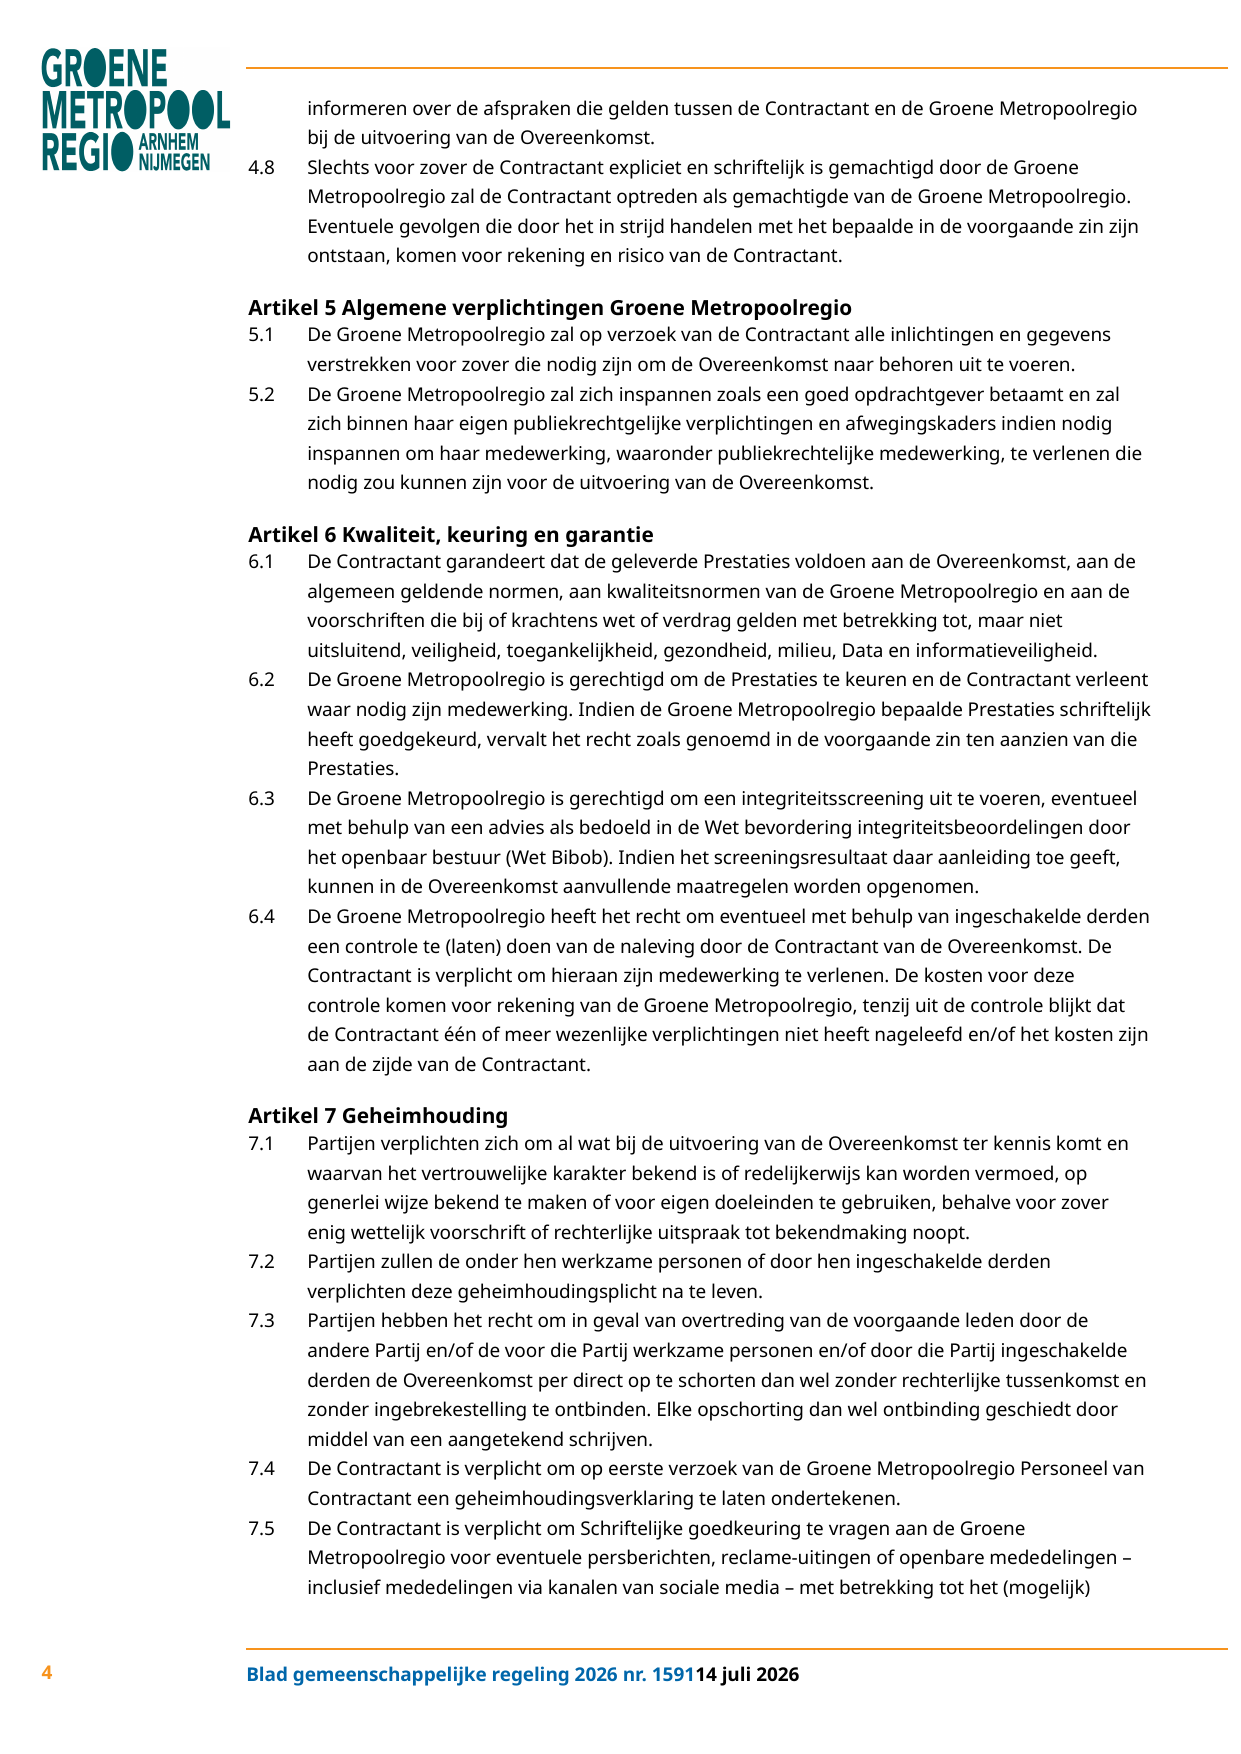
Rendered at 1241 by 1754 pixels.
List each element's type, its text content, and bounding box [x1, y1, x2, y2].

list informeren over de afspraken die gelden tussen de Contractant en de Groene Metropoolregio bij de uitvoering van de Overeenkomst. [248, 95, 1152, 150]
list De Groene Metropoolregio is gerechtigd om de Prestaties te keuren en de Contractant verleent waar nodig zijn medewerking. Indien de Groene Metropoolregio bepaalde Prestaties schriftelijk heeft goedgekeurd, vervalt het recht zoals genoemd in de voorgaande zin ten aanzien van die Prestaties. [248, 667, 1152, 781]
list De Contractant is verplicht om Schriftelijke goedkeuring te vragen aan de Groene Metropoolregio voor eventuele persberichten, reclame-uitingen of openbare mededelingen – inclusief mededelingen via kanalen van sociale media – met betrekking tot het (mogelijk) [248, 1515, 1152, 1599]
list Partijen hebben het recht om in geval van overtreding van de voorgaande leden door de andere Partij en/of de voor die Partij werkzame personen en/of door die Partij ingeschakelde derden de Overeenkomst per direct op te schorten dan wel zonder rechterlijke tussenkomst en zonder ingebrekestelling te ontbinden. Elke opschorting dan wel ontbinding geschiedt door middel van een aangetekend schrijven. [248, 1308, 1152, 1452]
picture [41, 47, 231, 172]
list De Groene Metropoolregio zal op verzoek van de Contractant alle inlichtingen en gegevens verstrekken voor zover die nodig zijn om de Overeenkomst naar behoren uit te voeren. [248, 322, 1152, 377]
text Artikel 7 Geheimhouding [248, 1102, 1152, 1130]
list Partijen verplichten zich om al wat bij de uitvoering van de Overeenkomst ter kennis komt en waarvan het vertrouwelijke karakter bekend is of redelijkerwijs kan worden vermoed, op generlei wijze bekend te maken of voor eigen doeleinden te gebruiken, behalve voor zover enig wettelijk voorschrift of rechterlijke uitspraak tot bekendmaking noopt. [248, 1130, 1152, 1244]
list Slechts voor zover de Contractant expliciet en schriftelijk is gemachtigd door de Groene Metropoolregio zal de Contractant optreden als gemachtigde van de Groene Metropoolregio. Eventuele gevolgen die door het in strijd handelen met het bepaalde in de voorgaande zin zijn ontstaan, komen voor rekening en risico van de Contractant. [248, 154, 1152, 268]
text Artikel 6 Kwaliteit, keuring en garantie [248, 520, 1152, 548]
list De Groene Metropoolregio zal zich inspannen zoals een goed opdrachtgever betaamt en zal zich binnen haar eigen publiekrechtgelijke verplichtingen en afwegingskaders indien nodig inspannen om haar medewerking, waaronder publiekrechtelijke medewerking, te verlenen die nodig zou kunnen zijn voor de uitvoering van de Overeenkomst. [248, 381, 1152, 495]
list De Groene Metropoolregio heeft het recht om eventueel met behulp van ingeschakelde derden een controle te (laten) doen van de naleving door de Contractant van de Overeenkomst. De Contractant is verplicht om hieraan zijn medewerking te verlenen. De kosten voor deze controle komen voor rekening van de Groene Metropoolregio, tenzij uit de controle blijkt dat de Contractant één of meer wezenlijke verplichtingen niet heeft nageleefd en/of het kosten zijn aan de zijde van de Contractant. [248, 903, 1152, 1077]
list De Contractant is verplicht om op eerste verzoek van de Groene Metropoolregio Personeel van Contractant een geheimhoudingsverklaring te laten ondertekenen. [248, 1456, 1152, 1511]
text Artikel 5 Algemene verplichtingen Groene Metropoolregio [248, 293, 1152, 322]
list Partijen zullen de onder hen werkzame personen of door hen ingeschakelde derden verplichten deze geheimhoudingsplicht na te leven. [248, 1248, 1152, 1304]
list De Groene Metropoolregio is gerechtigd om een integriteitsscreening uit te voeren, eventueel met behulp van een advies als bedoeld in de Wet bevordering integriteitsbeoordelingen door het openbaar bestuur (Wet Bibob). Indien het screeningsresultaat daar aanleiding toe geeft, kunnen in de Overeenkomst aanvullende maatregelen worden opgenomen. [248, 785, 1152, 899]
list De Contractant garandeert dat de geleverde Prestaties voldoen aan de Overeenkomst, aan de algemeen geldende normen, aan kwaliteitsnormen van de Groene Metropoolregio en aan de voorschriften die bij of krachtens wet of verdrag gelden met betrekking tot, maar niet uitsluitend, veiligheid, toegankelijkheid, gezondheid, milieu, Data en informatieveiligheid. [248, 548, 1152, 663]
